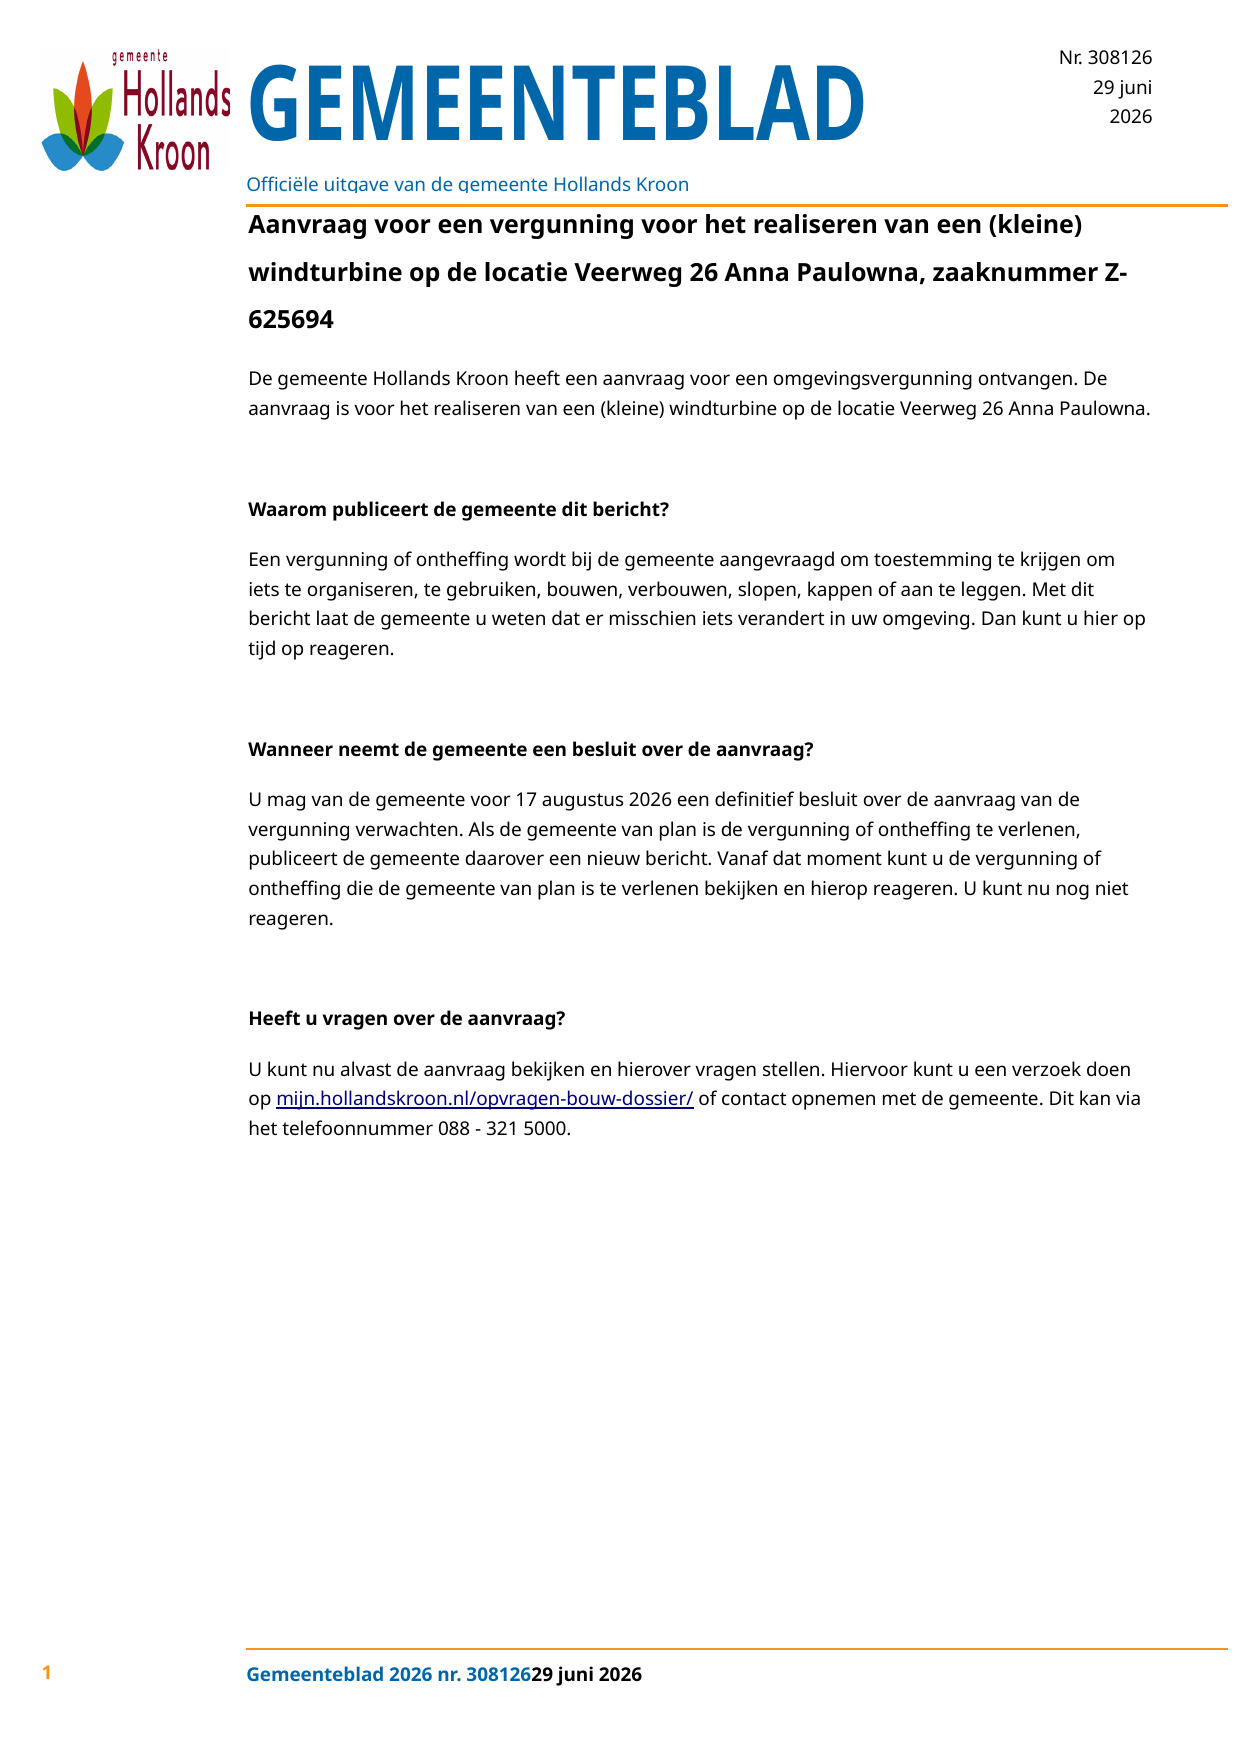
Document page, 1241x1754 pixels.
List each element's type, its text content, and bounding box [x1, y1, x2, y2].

text U mag van de gemeente voor 17 augustus 2026 een definitief besluit over de aanvraag van de vergunning verwachten. Als de gemeente van plan is de vergunning of ontheffing te verlenen, publiceert de gemeente daarover een nieuw bericht. Vanaf dat moment kunt u de vergunning of ontheffing die de gemeente van plan is te verlenen bekijken en hierop reageren. U kunt nu nog niet reageren. [248, 786, 1152, 930]
text De gemeente Hollands Kroon heeft een aanvraag voor een omgevingsvergunning ontvangen. De aanvraag is voor het realiseren van een (kleine) windturbine op de locatie Veerweg 26 Anna Paulowna. [248, 366, 1152, 421]
text Heeft u vragen over de aanvraag? [248, 1006, 1152, 1031]
text U kunt nu alvast de aanvraag bekijken en hierover vragen stellen. Hiervoor kunt u een verzoek doen op mijn.hollandskroon.nl/opvragen-bouw-dossier/ of contact opnemen met de gemeente. Dit kan via het telefoonnummer 088 - 321 5000. [248, 1056, 1152, 1141]
picture [41, 47, 231, 172]
text Een vergunning of ontheffing wordt bij de gemeente aangevraagd om toestemming te krijgen om iets te organiseren, te gebruiken, bouwen, verbouwen, slopen, kappen of aan te leggen. Met dit bericht laat de gemeente u weten dat er misschien iets verandert in uw omgeving. Dan kunt u hier op tijd op reageren. [248, 546, 1152, 661]
text Wanneer neemt de gemeente een besluit over de aanvraag? [248, 736, 1152, 762]
text Aanvraag voor een vergunning voor het realiseren van een (kleine) windturbine op de locatie Veerweg 26 Anna Paulowna, zaaknummer Z-625694 [248, 207, 1152, 336]
text Waarom publiceert de gemeente dit bericht? [248, 496, 1152, 522]
